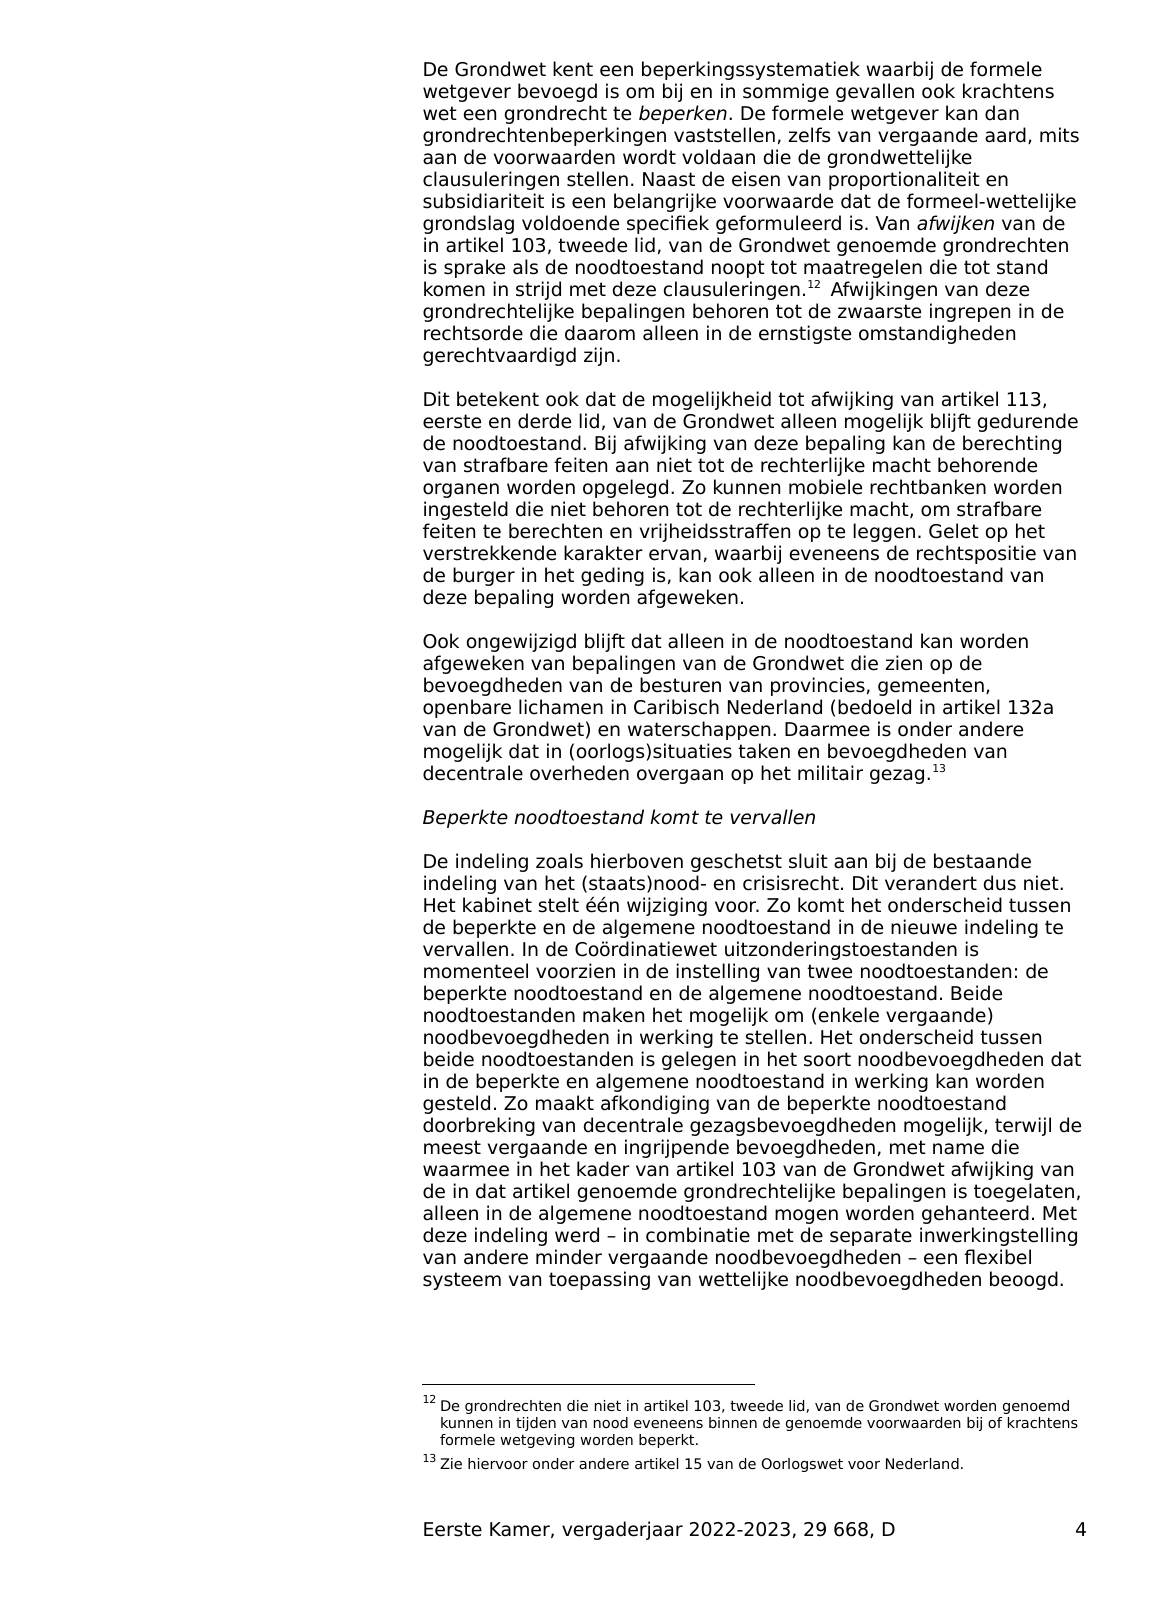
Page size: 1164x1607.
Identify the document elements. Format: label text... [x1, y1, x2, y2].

text De indeling zoals hierboven geschetst sluit aan bij de bestaande indeling van het (staats)nood- en crisisrecht. Dit verandert dus niet. Het kabinet stelt één wijziging voor. Zo komt het onderscheid tussen de beperkte en de algemene noodtoestand in de nieuwe indeling te vervallen. In de Coördinatiewet uitzonderingstoestanden is momenteel voorzien in de instelling van twee noodtoestanden: de beperkte noodtoestand en de algemene noodtoestand. Beide noodtoestanden maken het mogelijk om (enkele vergaande) noodbevoegdheden in werking te stellen. Het onderscheid tussen beide noodtoestanden is gelegen in het soort noodbevoegdheden dat in de beperkte en algemene noodtoestand in werking kan worden gesteld. Zo maakt afkondiging van de beperkte noodtoestand doorbreking van decentrale gezagsbevoegdheden mogelijk, terwijl de meest vergaande en ingrijpende bevoegdheden, met name die waarmee in het kader van artikel 103 van de Grondwet afwijking van de in dat artikel genoemde grondrechtelijke bepalingen is toegelaten, alleen in de algemene noodtoestand mogen worden gehanteerd. Met deze indeling werd – in combinatie met de separate inwerkingstelling van andere minder vergaande noodbevoegdheden – een flexibel systeem van toepassing van wettelijke noodbevoegdheden beoogd. [422, 851, 1087, 1291]
text De Grondwet kent een beperkingssystematiek waarbij de formele wetgever bevoegd is om bij en in sommige gevallen ook krachtens wet een grondrecht te beperken. De formele wetgever kan dan grondrechtenbeperkingen vaststellen, zelfs van vergaande aard, mits aan de voorwaarden wordt voldaan die de grondwettelijke clausuleringen stellen. Naast de eisen van proportionaliteit en subsidiariteit is een belangrijke voorwaarde dat de formeel-wettelijke grondslag voldoende specifiek geformuleerd is. Van afwijken van de in artikel 103, tweede lid, van de Grondwet genoemde grondrechten is sprake als de noodtoestand noopt tot maatregelen die tot stand komen in strijd met deze clausuleringen. Afwijkingen van deze grondrechtelijke bepalingen behoren tot de zwaarste ingrepen in de rechtsorde die daarom alleen in de ernstigste omstandigheden gerechtvaardigd zijn. [422, 59, 1087, 367]
text De grondrechten die niet in artikel 103, tweede lid, van de Grondwet worden genoemd kunnen in tijden van nood eveneens binnen de genoemde voorwaarden bij of krachtens formele wetgeving worden beperkt. [422, 1393, 1087, 1449]
text Zie hiervoor onder andere artikel 15 van de Oorlogswet voor Nederland. [422, 1452, 1087, 1474]
text Dit betekent ook dat de mogelijkheid tot afwijking van artikel 113, eerste en derde lid, van de Grondwet alleen mogelijk blijft gedurende de noodtoestand. Bij afwijking van deze bepaling kan de berechting van strafbare feiten aan niet tot de rechterlijke macht behorende organen worden opgelegd. Zo kunnen mobiele rechtbanken worden ingesteld die niet behoren tot de rechterlijke macht, om strafbare feiten te berechten en vrijheidsstraffen op te leggen. Gelet op het verstrekkende karakter ervan, waarbij eveneens de rechtspositie van de burger in het geding is, kan ook alleen in de noodtoestand van deze bepaling worden afgeweken. [422, 389, 1087, 609]
text Ook ongewijzigd blijft dat alleen in de noodtoestand kan worden afgeweken van bepalingen van de Grondwet die zien op de bevoegdheden van de besturen van provincies, gemeenten, openbare lichamen in Caribisch Nederland (bedoeld in artikel 132a van de Grondwet) en waterschappen. Daarmee is onder andere mogelijk dat in (oorlogs)situaties taken en bevoegdheden van decentrale overheden overgaan op het militair gezag. [422, 631, 1087, 785]
subtitle Beperkte noodtoestand komt te vervallen [422, 807, 1087, 829]
